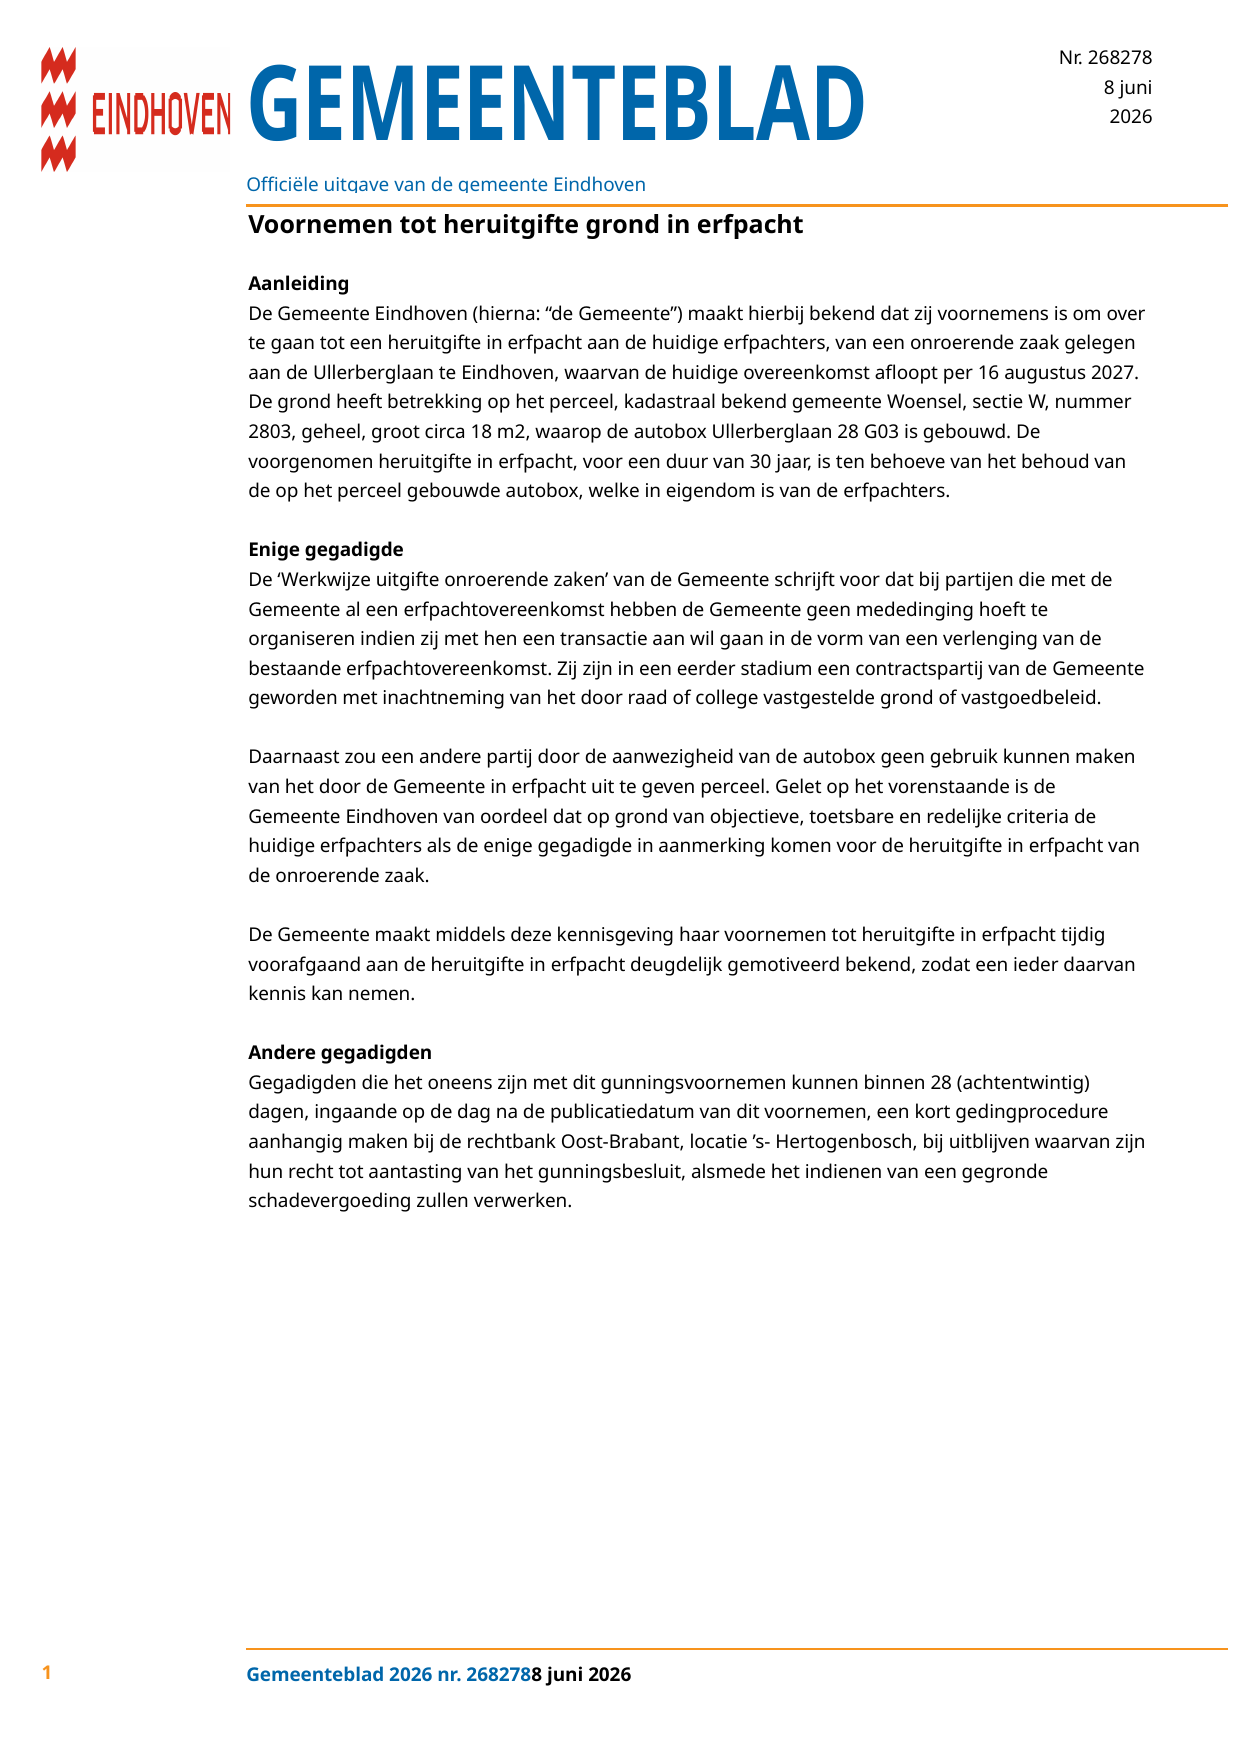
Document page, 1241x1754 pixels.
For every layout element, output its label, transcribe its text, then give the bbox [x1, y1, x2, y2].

text Gegadigden die het oneens zijn met dit gunningsvoornemen kunnen binnen 28 (achtentwintig) dagen, ingaande op de dag na de publicatiedatum van dit voornemen, een kort gedingprocedure aanhangig maken bij de rechtbank Oost-Brabant, locatie ’s- Hertogenbosch, bij uitblijven waarvan zijn hun recht tot aantasting van het gunningsbesluit, alsmede het indienen van een gegronde schadevergoeding zullen verwerken. [248, 1069, 1152, 1213]
text De ‘Werkwijze uitgifte onroerende zaken’ van de Gemeente schrijft voor dat bij partijen die met de Gemeente al een erfpachtovereenkomst hebben de Gemeente geen mededinging hoeft te organiseren indien zij met hen een transactie aan wil gaan in de vorm van een verlenging van de bestaande erfpachtovereenkomst. Zij zijn in een eerder stadium een contractspartij van de Gemeente geworden met inachtneming van het door raad of college vastgestelde grond of vastgoedbeleid. [248, 566, 1152, 710]
text Andere gegadigden [248, 1039, 1152, 1065]
text Daarnaast zou een andere partij door de aanwezigheid van de autobox geen gebruik kunnen maken van het door de Gemeente in erfpacht uit te geven perceel. Gelet op het vorenstaande is de Gemeente Eindhoven van oordeel dat op grond van objectieve, toetsbare en redelijke criteria de huidige erfpachters als de enige gegadigde in aanmerking komen voor de heruitgifte in erfpacht van de onroerende zaak. [248, 744, 1152, 888]
text Voornemen tot heruitgifte grond in erfpacht [248, 207, 1152, 241]
text De Gemeente maakt middels deze kennisgeving haar voornemen tot heruitgifte in erfpacht tijdig voorafgaand aan de heruitgifte in erfpacht deugdelijk gemotiveerd bekend, zodat een ieder daarvan kennis kan nemen. [248, 921, 1152, 1006]
picture [41, 47, 231, 172]
text Aanleiding [248, 270, 1152, 296]
text De Gemeente Eindhoven (hierna: “de Gemeente”) maakt hierbij bekend dat zij voornemens is om over te gaan tot een heruitgifte in erfpacht aan de huidige erfpachters, van een onroerende zaak gelegen aan de Ullerberglaan te Eindhoven, waarvan de huidige overeenkomst afloopt per 16 augustus 2027. De grond heeft betrekking op het perceel, kadastraal bekend gemeente Woensel, sectie W, nummer 2803, geheel, groot circa 18 m2, waarop de autobox Ullerberglaan 28 G03 is gebouwd. De voorgenomen heruitgifte in erfpacht, voor een duur van 30 jaar, is ten behoeve van het behoud van de op het perceel gebouwde autobox, welke in eigendom is van de erfpachters. [248, 300, 1152, 503]
text Enige gegadigde [248, 537, 1152, 562]
